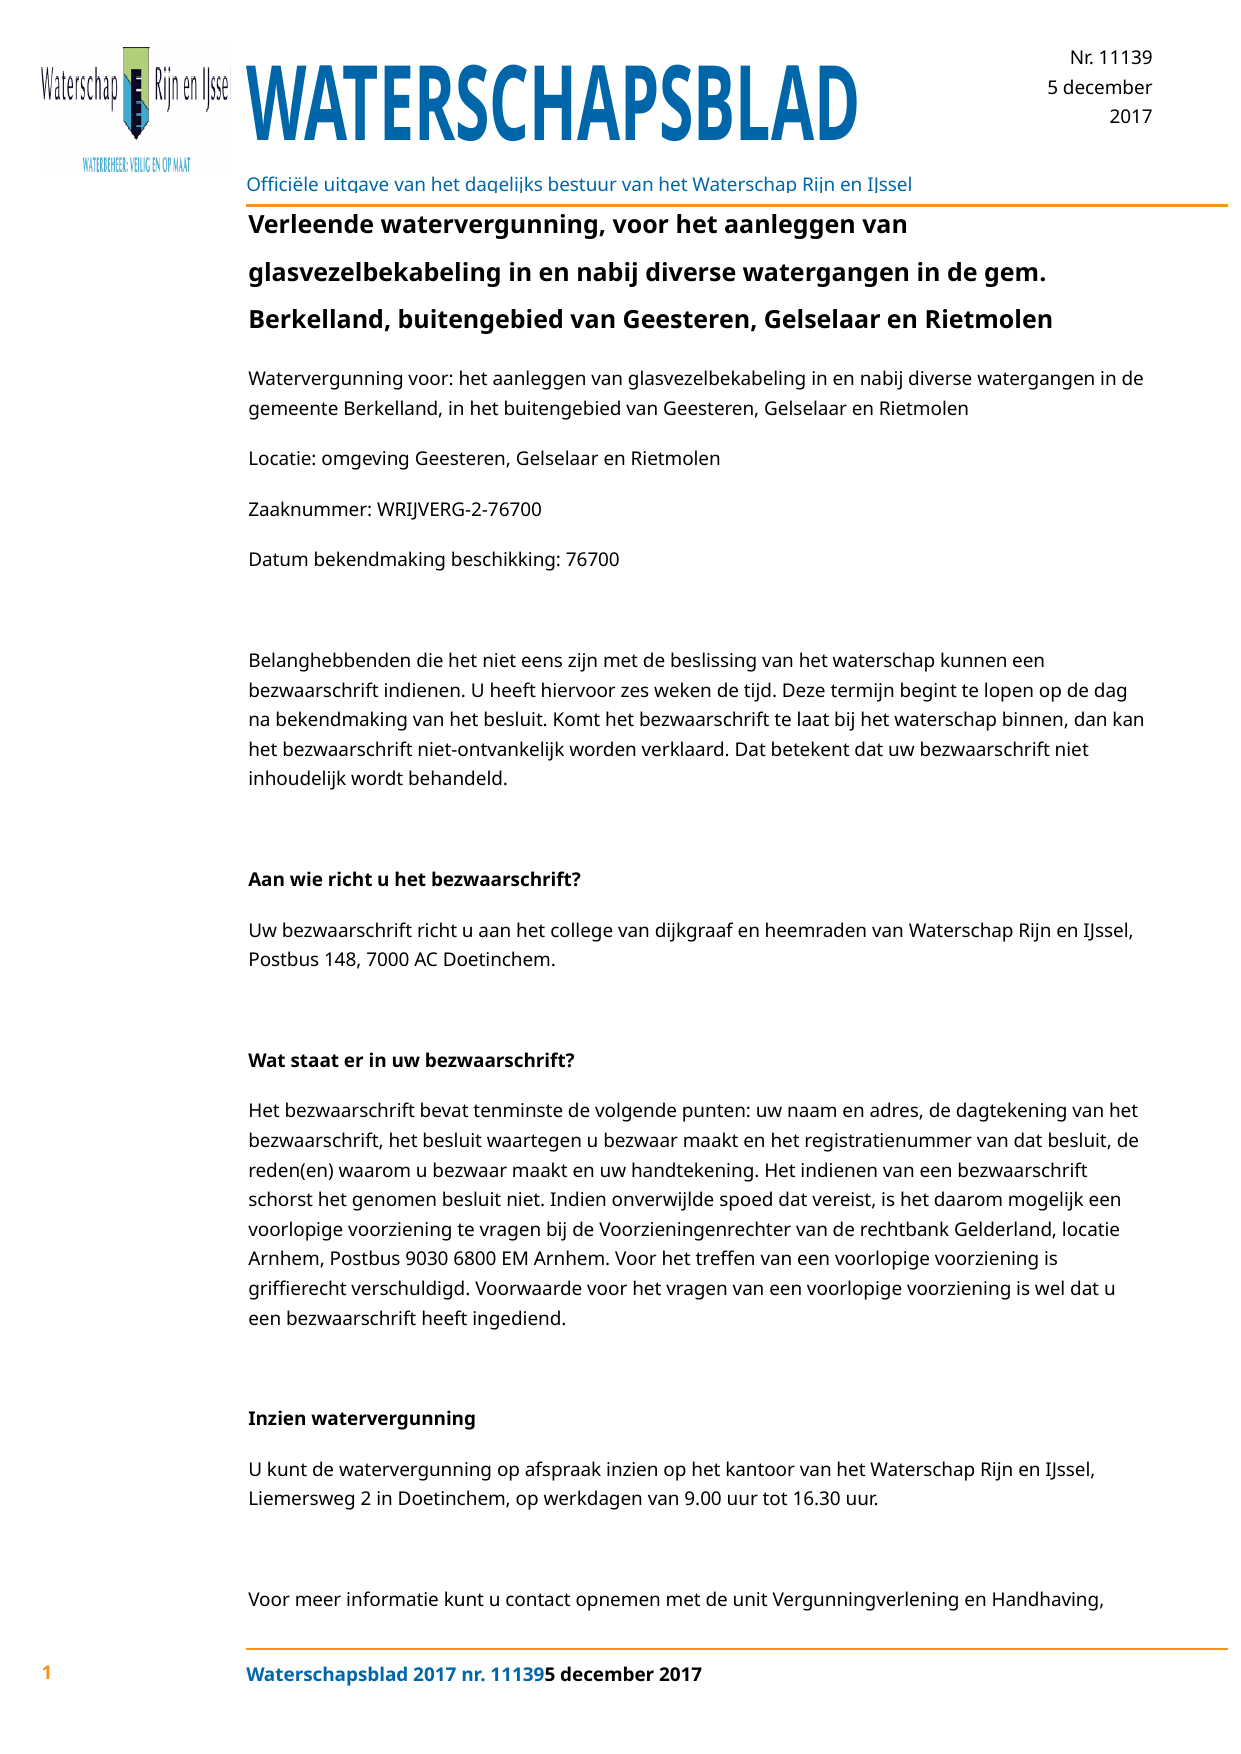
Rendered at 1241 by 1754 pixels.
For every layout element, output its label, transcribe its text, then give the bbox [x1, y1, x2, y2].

text Datum bekendmaking beschikking: 76700 [248, 546, 1152, 572]
text Verleende watervergunning, voor het aanleggen van glasvezelbekabeling in en nabij diverse watergangen in de gem. Berkelland, buitengebied van Geesteren, Gelselaar en Rietmolen [248, 207, 1152, 336]
text Inzien watervergunning [248, 1406, 1152, 1431]
text Zaaknummer: WRIJVERG-2-76700 [248, 496, 1152, 522]
text Voor meer informatie kunt u contact opnemen met de unit Vergunningverlening en Handhaving, [248, 1586, 1152, 1612]
text Belanghebbenden die het niet eens zijn met de beslissing van het waterschap kunnen een bezwaarschrift indienen. U heeft hiervoor zes weken de tijd. Deze termijn begint te lopen op de dag na bekendmaking van het besluit. Komt het bezwaarschrift te laat bij het waterschap binnen, dan kan het bezwaarschrift niet-ontvankelijk worden verklaard. Dat betekent dat uw bezwaarschrift niet inhoudelijk wordt behandeld. [248, 647, 1152, 791]
text Aan wie richt u het bezwaarschrift? [248, 866, 1152, 892]
text Watervergunning voor: het aanleggen van glasvezelbekabeling in en nabij diverse watergangen in de gemeente Berkelland, in het buitengebied van Geesteren, Gelselaar en Rietmolen [248, 366, 1152, 421]
text Het bezwaarschrift bevat tenminste de volgende punten: uw naam en adres, de dagtekening van het bezwaarschrift, het besluit waartegen u bezwaar maakt en het registratienummer van dat besluit, de reden(en) waarom u bezwaar maakt en uw handtekening. Het indienen van een bezwaarschrift schorst het genomen besluit niet. Indien onverwijlde spoed dat vereist, is het daarom mogelijk een voorlopige voorziening te vragen bij de Voorzieningenrechter van de rechtbank Gelderland, locatie Arnhem, Postbus 9030 6800 EM Arnhem. Voor het treffen van een voorlopige voorziening is griffierecht verschuldigd. Voorwaarde voor het vragen van een voorlopige voorziening is wel dat u een bezwaarschrift heeft ingediend. [248, 1098, 1152, 1330]
text Wat staat er in uw bezwaarschrift? [248, 1047, 1152, 1073]
text U kunt de watervergunning op afspraak inzien op het kantoor van het Waterschap Rijn en IJssel, Liemersweg 2 in Doetinchem, op werkdagen van 9.00 uur tot 16.30 uur. [248, 1456, 1152, 1511]
picture [41, 47, 231, 172]
text Uw bezwaarschrift richt u aan het college van dijkgraaf en heemraden van Waterschap Rijn en IJssel, Postbus 148, 7000 AC Doetinchem. [248, 917, 1152, 972]
text Locatie: omgeving Geesteren, Gelselaar en Rietmolen [248, 446, 1152, 471]
